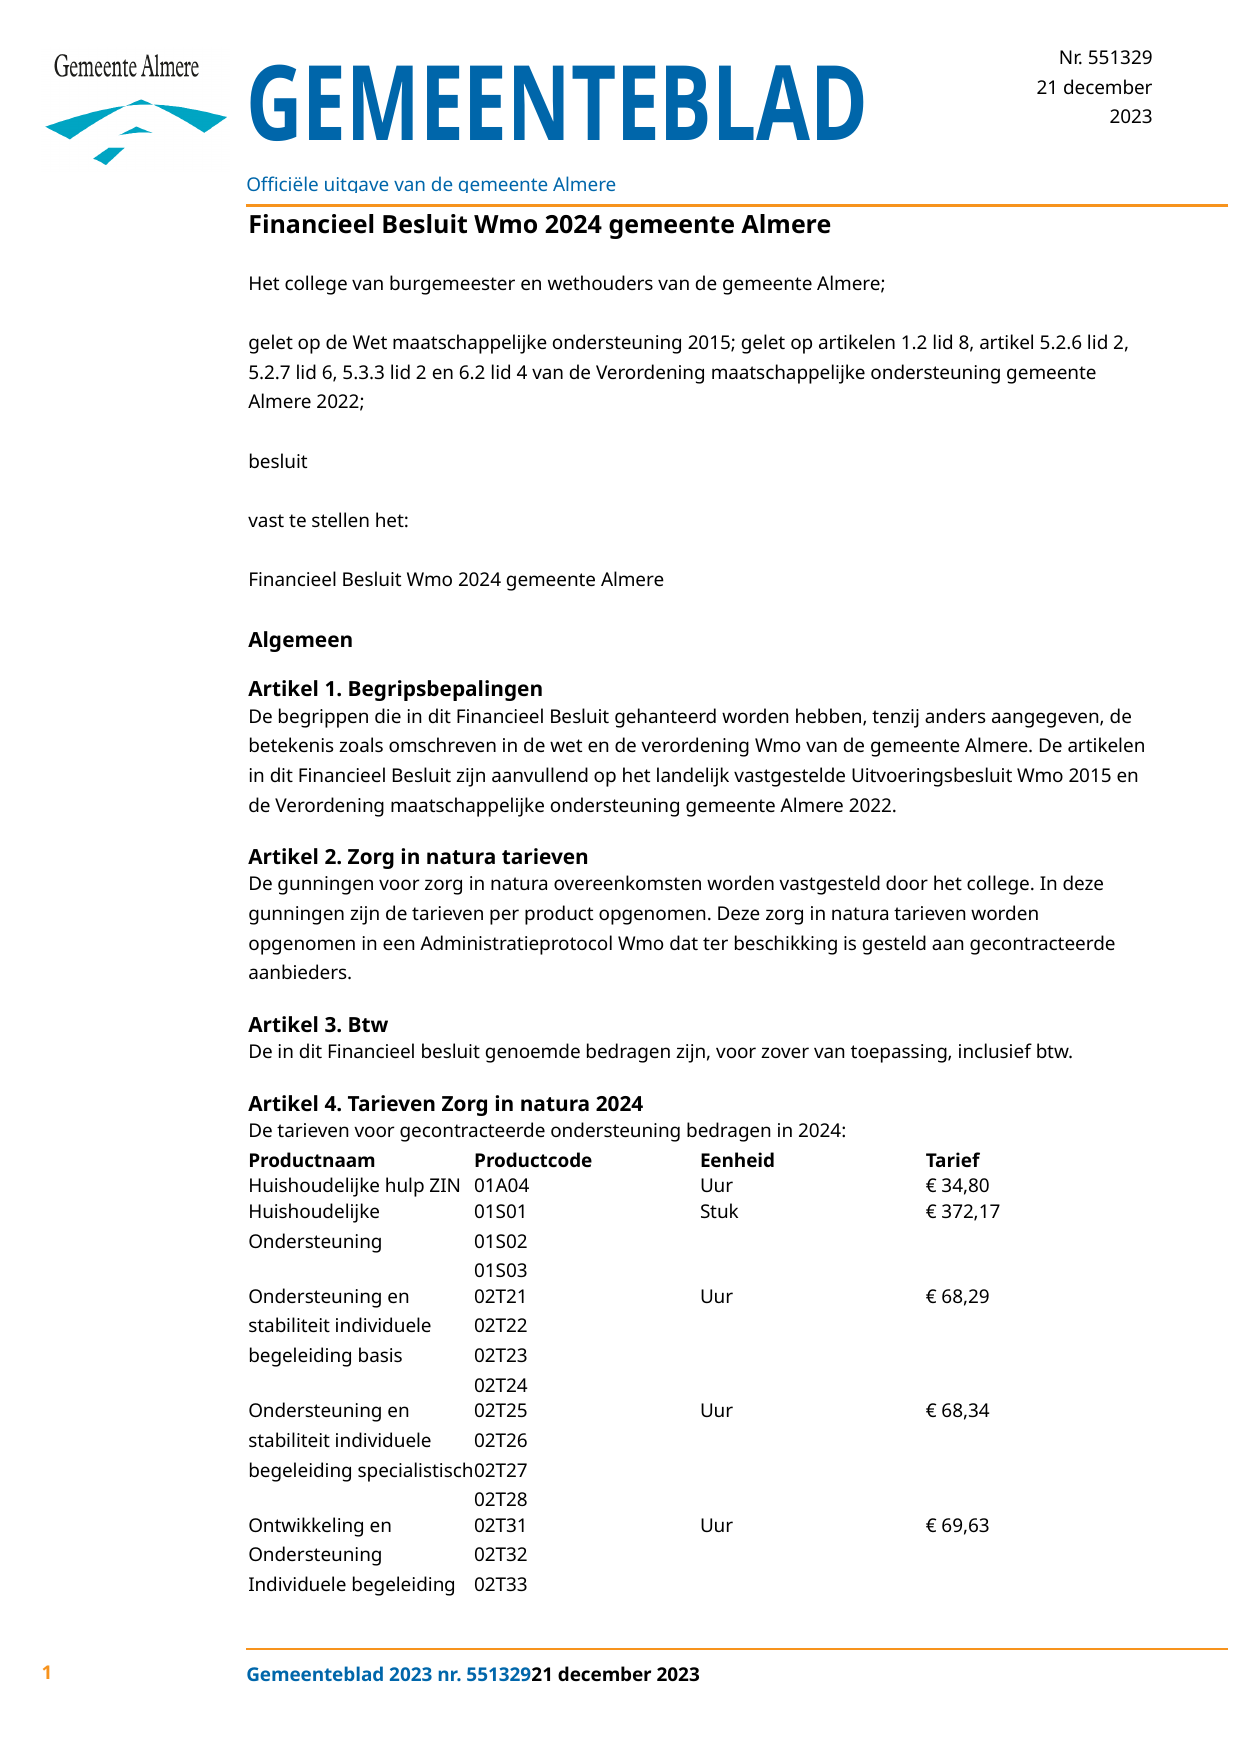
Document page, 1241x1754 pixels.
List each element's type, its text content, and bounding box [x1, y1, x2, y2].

table_header Tarief [926, 1147, 1152, 1172]
table_cell Uur [700, 1283, 926, 1398]
table_cell € 68,34 [926, 1398, 1152, 1512]
text besluit [248, 448, 1152, 473]
table_cell Huishoudelijke hulp ZIN [248, 1173, 474, 1198]
text Artikel 4. Tarieven Zorg in natura 2024 [248, 1089, 1152, 1117]
table_header Eenheid [700, 1147, 926, 1172]
table_cell 01A04 [474, 1173, 700, 1198]
text Financieel Besluit Wmo 2024 gemeente Almere [248, 207, 1152, 241]
text vast te stellen het: [248, 507, 1152, 533]
text Artikel 3. Btw [248, 1010, 1152, 1038]
table_cell 02T25 02T26 02T27 02T28 [474, 1398, 700, 1512]
text De tarieven voor gecontracteerde ondersteuning bedragen in 2024: [248, 1117, 1152, 1143]
table_cell Uur [700, 1398, 926, 1512]
text De in dit Financieel besluit genoemde bedragen zijn, voor zover van toepassing, inclusief btw. [248, 1038, 1152, 1064]
text Algemeen [248, 625, 1152, 654]
text Het college van burgemeester en wethouders van de gemeente Almere; [248, 270, 1152, 296]
table_header Productnaam [248, 1147, 474, 1172]
table_cell € 68,29 [926, 1283, 1152, 1398]
text Financieel Besluit Wmo 2024 gemeente Almere [248, 566, 1152, 592]
table_cell Uur [700, 1512, 926, 1597]
table_cell € 69,63 [926, 1512, 1152, 1597]
text Artikel 2. Zorg in natura tarieven [248, 842, 1152, 871]
table_cell Ondersteuning en stabiliteit individuele begeleiding specialistisch [248, 1398, 474, 1512]
table_cell Ontwikkeling en Ondersteuning Individuele begeleiding [248, 1512, 474, 1597]
table_cell Stuk [700, 1198, 926, 1283]
text De gunningen voor zorg in natura overeenkomsten worden vastgesteld door het college. In deze gunningen zijn de tarieven per product opgenomen. Deze zorg in natura tarieven worden opgenomen in een Administratieprotocol Wmo dat ter beschikking is gesteld aan gecontracteerde aanbieders. [248, 871, 1152, 985]
table_cell 02T31 02T32 02T33 [474, 1512, 700, 1597]
text Artikel 1. Begripsbepalingen [248, 674, 1152, 703]
text De begrippen die in dit Financieel Besluit gehanteerd worden hebben, tenzij anders aangegeven, de betekenis zoals omschreven in de wet en de verordening Wmo van de gemeente Almere. De artikelen in dit Financieel Besluit zijn aanvullend op het landelijk vastgestelde Uitvoeringsbesluit Wmo 2015 en de Verordening maatschappelijke ondersteuning gemeente Almere 2022. [248, 703, 1152, 817]
table_cell € 372,17 [926, 1198, 1152, 1283]
table_cell Uur [700, 1173, 926, 1198]
picture [41, 47, 231, 172]
table_header Productcode [474, 1147, 700, 1172]
table_cell 02T21 02T22 02T23 02T24 [474, 1283, 700, 1398]
table_cell Ondersteuning en stabiliteit individuele begeleiding basis [248, 1283, 474, 1398]
table_cell € 34,80 [926, 1173, 1152, 1198]
table_cell Huishoudelijke Ondersteuning [248, 1198, 474, 1283]
text gelet op de Wet maatschappelijke ondersteuning 2015; gelet op artikelen 1.2 lid 8, artikel 5.2.6 lid 2, 5.2.7 lid 6, 5.3.3 lid 2 en 6.2 lid 4 van de Verordening maatschappelijke ondersteuning gemeente Almere 2022; [248, 329, 1152, 414]
table_cell 01S01 01S02 01S03 [474, 1198, 700, 1283]
